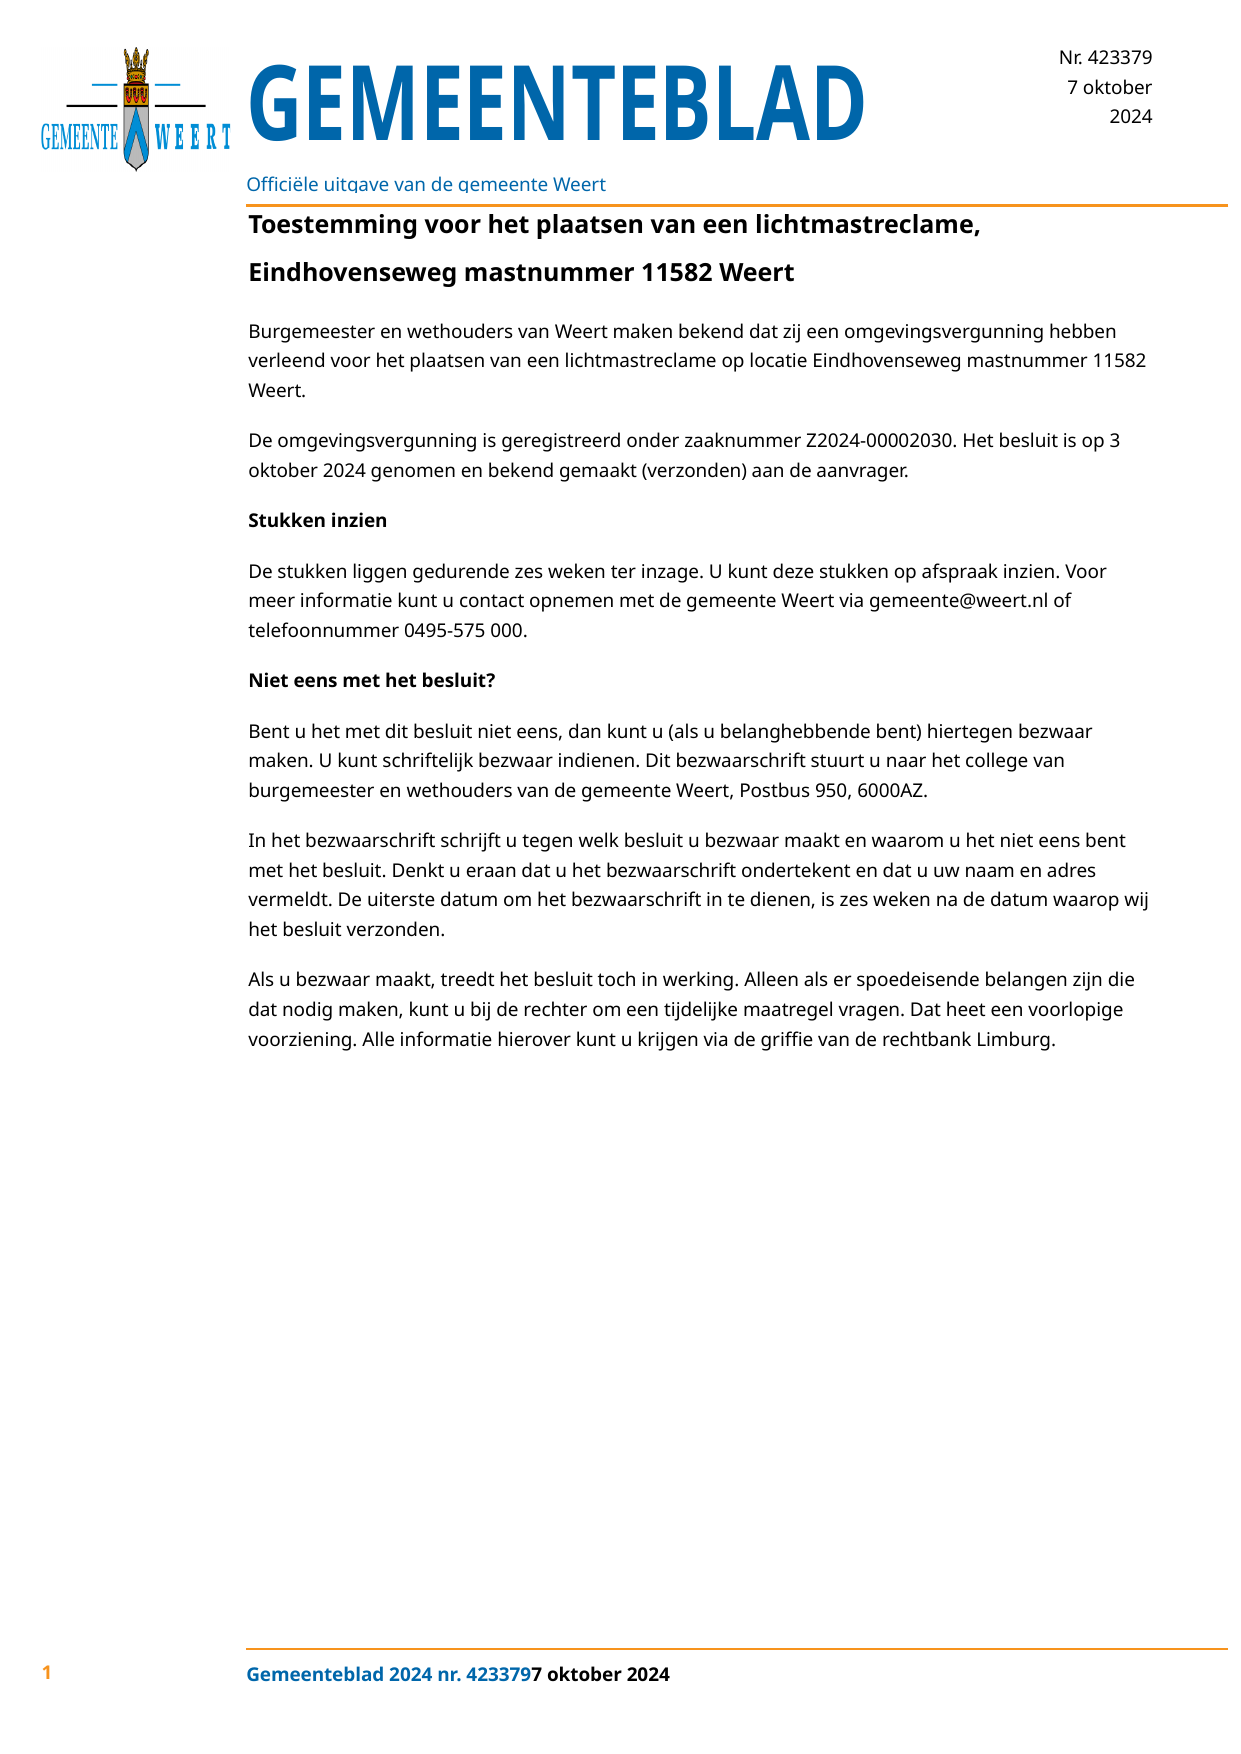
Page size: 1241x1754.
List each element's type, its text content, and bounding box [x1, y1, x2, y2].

text Als u bezwaar maakt, treedt het besluit toch in werking. Alleen als er spoedeisende belangen zijn die dat nodig maken, kunt u bij de rechter om een tijdelijke maatregel vragen. Dat heet een voorlopige voorziening. Alle informatie hierover kunt u krijgen via de griffie van de rechtbank Limburg. [248, 967, 1152, 1052]
text De omgevingsvergunning is geregistreerd onder zaaknummer Z2024-00002030. Het besluit is op 3 oktober 2024 genomen en bekend gemaakt (verzonden) aan de aanvrager. [248, 427, 1152, 483]
text Niet eens met het besluit? [248, 667, 1152, 693]
text Burgemeester en wethouders van Weert maken bekend dat zij een omgevingsvergunning hebben verleend voor het plaatsen van een lichtmastreclame op locatie Eindhovenseweg mastnummer 11582 Weert. [248, 318, 1152, 403]
text Toestemming voor het plaatsen van een lichtmastreclame, Eindhovenseweg mastnummer 11582 Weert [248, 207, 1152, 288]
text De stukken liggen gedurende zes weken ter inzage. U kunt deze stukken op afspraak inzien. Voor meer informatie kunt u contact opnemen met de gemeente Weert via gemeente@weert.nl of telefoonnummer 0495-575 000. [248, 558, 1152, 643]
picture [41, 47, 231, 172]
text In het bezwaarschrift schrijft u tegen welk besluit u bezwaar maakt en waarom u het niet eens bent met het besluit. Denkt u eraan dat u het bezwaarschrift ondertekent en dat u uw naam en adres vermeldt. De uiterste datum om het bezwaarschrift in te dienen, is zes weken na de datum waarop wij het besluit verzonden. [248, 827, 1152, 942]
text Bent u het met dit besluit niet eens, dan kunt u (als u belanghebbende bent) hiertegen bezwaar maken. U kunt schriftelijk bezwaar indienen. Dit bezwaarschrift stuurt u naar het college van burgemeester en wethouders van de gemeente Weert, Postbus 950, 6000AZ. [248, 718, 1152, 803]
text Stukken inzien [248, 507, 1152, 533]
